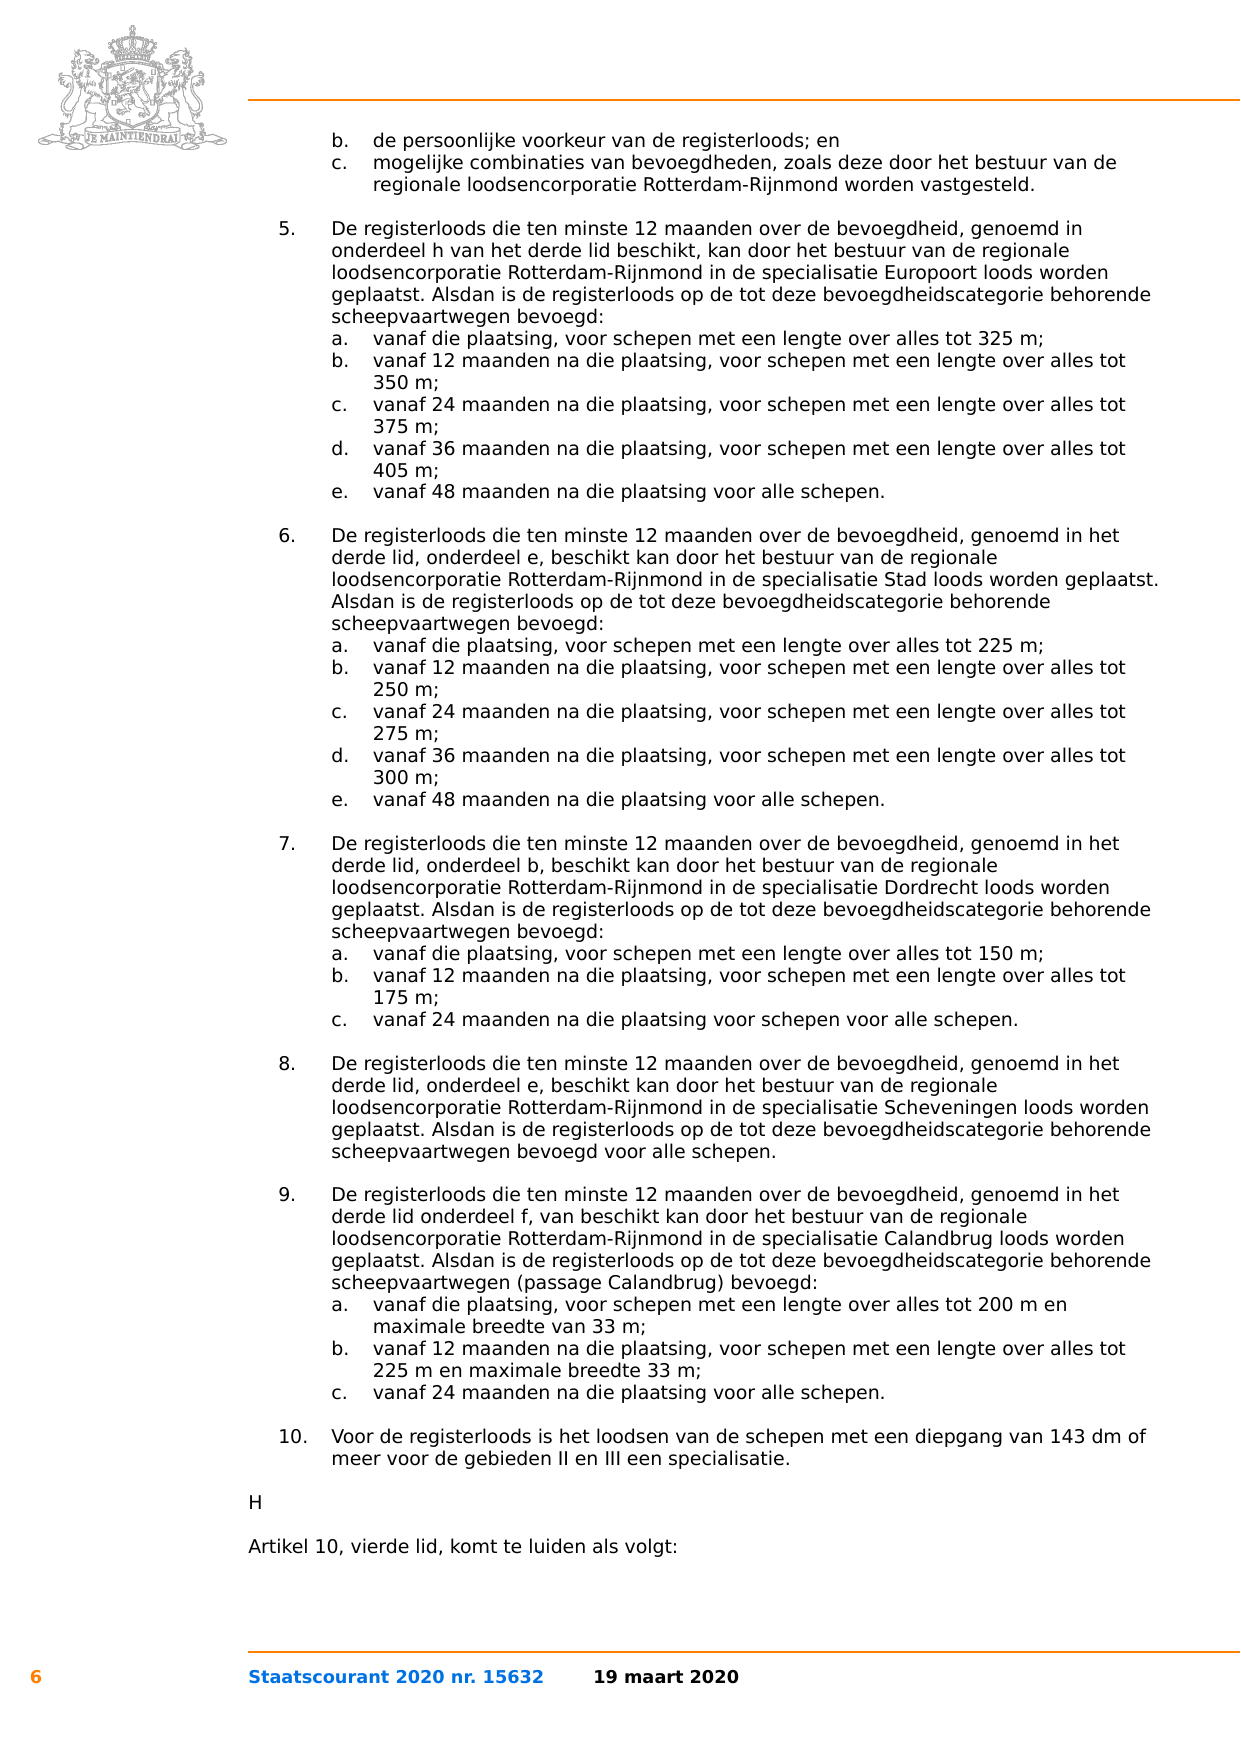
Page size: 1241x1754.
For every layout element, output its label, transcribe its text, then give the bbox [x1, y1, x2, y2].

text 8. De registerloods die ten minste 12 maanden over de bevoegdheid, genoemd in het derde lid, onderdeel e, beschikt kan door het bestuur van de regionale loodsencorporatie Rotterdam-Rijnmond in de specialisatie Scheveningen loods worden geplaatst. Alsdan is de registerloods op de tot deze bevoegdheidscategorie behorende scheepvaartwegen bevoegd voor alle schepen. [278, 1053, 1163, 1162]
picture [38, 25, 227, 150]
text H [248, 1492, 1163, 1514]
text c. vanaf 24 maanden na die plaatsing, voor schepen met een lengte over alles tot 375 m; [331, 393, 1163, 437]
text a. vanaf die plaatsing, voor schepen met een lengte over alles tot 150 m; [331, 943, 1163, 965]
text a. vanaf die plaatsing, voor schepen met een lengte over alles tot 200 m en maximale breedte van 33 m; [331, 1294, 1163, 1338]
text 9. De registerloods die ten minste 12 maanden over de bevoegdheid, genoemd in het derde lid onderdeel f, van beschikt kan door het bestuur van de regionale loodsencorporatie Rotterdam-Rijnmond in de specialisatie Calandbrug loods worden geplaatst. Alsdan is de registerloods op de tot deze bevoegdheidscategorie behorende scheepvaartwegen (passage Calandbrug) bevoegd: [278, 1184, 1163, 1294]
text c. vanaf 24 maanden na die plaatsing voor alle schepen. [331, 1382, 1163, 1404]
text e. vanaf 48 maanden na die plaatsing voor alle schepen. [331, 481, 1163, 503]
text b. de persoonlijke voorkeur van de registerloods; en [331, 130, 1163, 152]
text 6. De registerloods die ten minste 12 maanden over de bevoegdheid, genoemd in het derde lid, onderdeel e, beschikt kan door het bestuur van de regionale loodsencorporatie Rotterdam-Rijnmond in de specialisatie Stad loods worden geplaatst. Alsdan is de registerloods op de tot deze bevoegdheidscategorie behorende scheepvaartwegen bevoegd: [278, 525, 1163, 635]
text b. vanaf 12 maanden na die plaatsing, voor schepen met een lengte over alles tot 350 m; [331, 349, 1163, 393]
text 7. De registerloods die ten minste 12 maanden over de bevoegdheid, genoemd in het derde lid, onderdeel b, beschikt kan door het bestuur van de regionale loodsencorporatie Rotterdam-Rijnmond in de specialisatie Dordrecht loods worden geplaatst. Alsdan is de registerloods op de tot deze bevoegdheidscategorie behorende scheepvaartwegen bevoegd: [278, 833, 1163, 943]
text 5. De registerloods die ten minste 12 maanden over de bevoegdheid, genoemd in onderdeel h van het derde lid beschikt, kan door het bestuur van de regionale loodsencorporatie Rotterdam-Rijnmond in de specialisatie Europoort loods worden geplaatst. Alsdan is de registerloods op de tot deze bevoegdheidscategorie behorende scheepvaartwegen bevoegd: [278, 218, 1163, 328]
text b. vanaf 12 maanden na die plaatsing, voor schepen met een lengte over alles tot 250 m; [331, 657, 1163, 701]
text d. vanaf 36 maanden na die plaatsing, voor schepen met een lengte over alles tot 405 m; [331, 437, 1163, 481]
text b. vanaf 12 maanden na die plaatsing, voor schepen met een lengte over alles tot 175 m; [331, 965, 1163, 1009]
text d. vanaf 36 maanden na die plaatsing, voor schepen met een lengte over alles tot 300 m; [331, 745, 1163, 789]
text c. vanaf 24 maanden na die plaatsing voor schepen voor alle schepen. [331, 1009, 1163, 1031]
text e. vanaf 48 maanden na die plaatsing voor alle schepen. [331, 789, 1163, 811]
text 10. Voor de registerloods is het loodsen van de schepen met een diepgang van 143 dm of meer voor de gebieden II en III een specialisatie. [278, 1426, 1163, 1470]
text Artikel 10, vierde lid, komt te luiden als volgt: [248, 1536, 1163, 1558]
text c. mogelijke combinaties van bevoegdheden, zoals deze door het bestuur van de regionale loodsencorporatie Rotterdam-Rijnmond worden vastgesteld. [331, 152, 1163, 196]
text a. vanaf die plaatsing, voor schepen met een lengte over alles tot 225 m; [331, 635, 1163, 657]
text c. vanaf 24 maanden na die plaatsing, voor schepen met een lengte over alles tot 275 m; [331, 701, 1163, 745]
text b. vanaf 12 maanden na die plaatsing, voor schepen met een lengte over alles tot 225 m en maximale breedte 33 m; [331, 1338, 1163, 1382]
text a. vanaf die plaatsing, voor schepen met een lengte over alles tot 325 m; [331, 328, 1163, 349]
